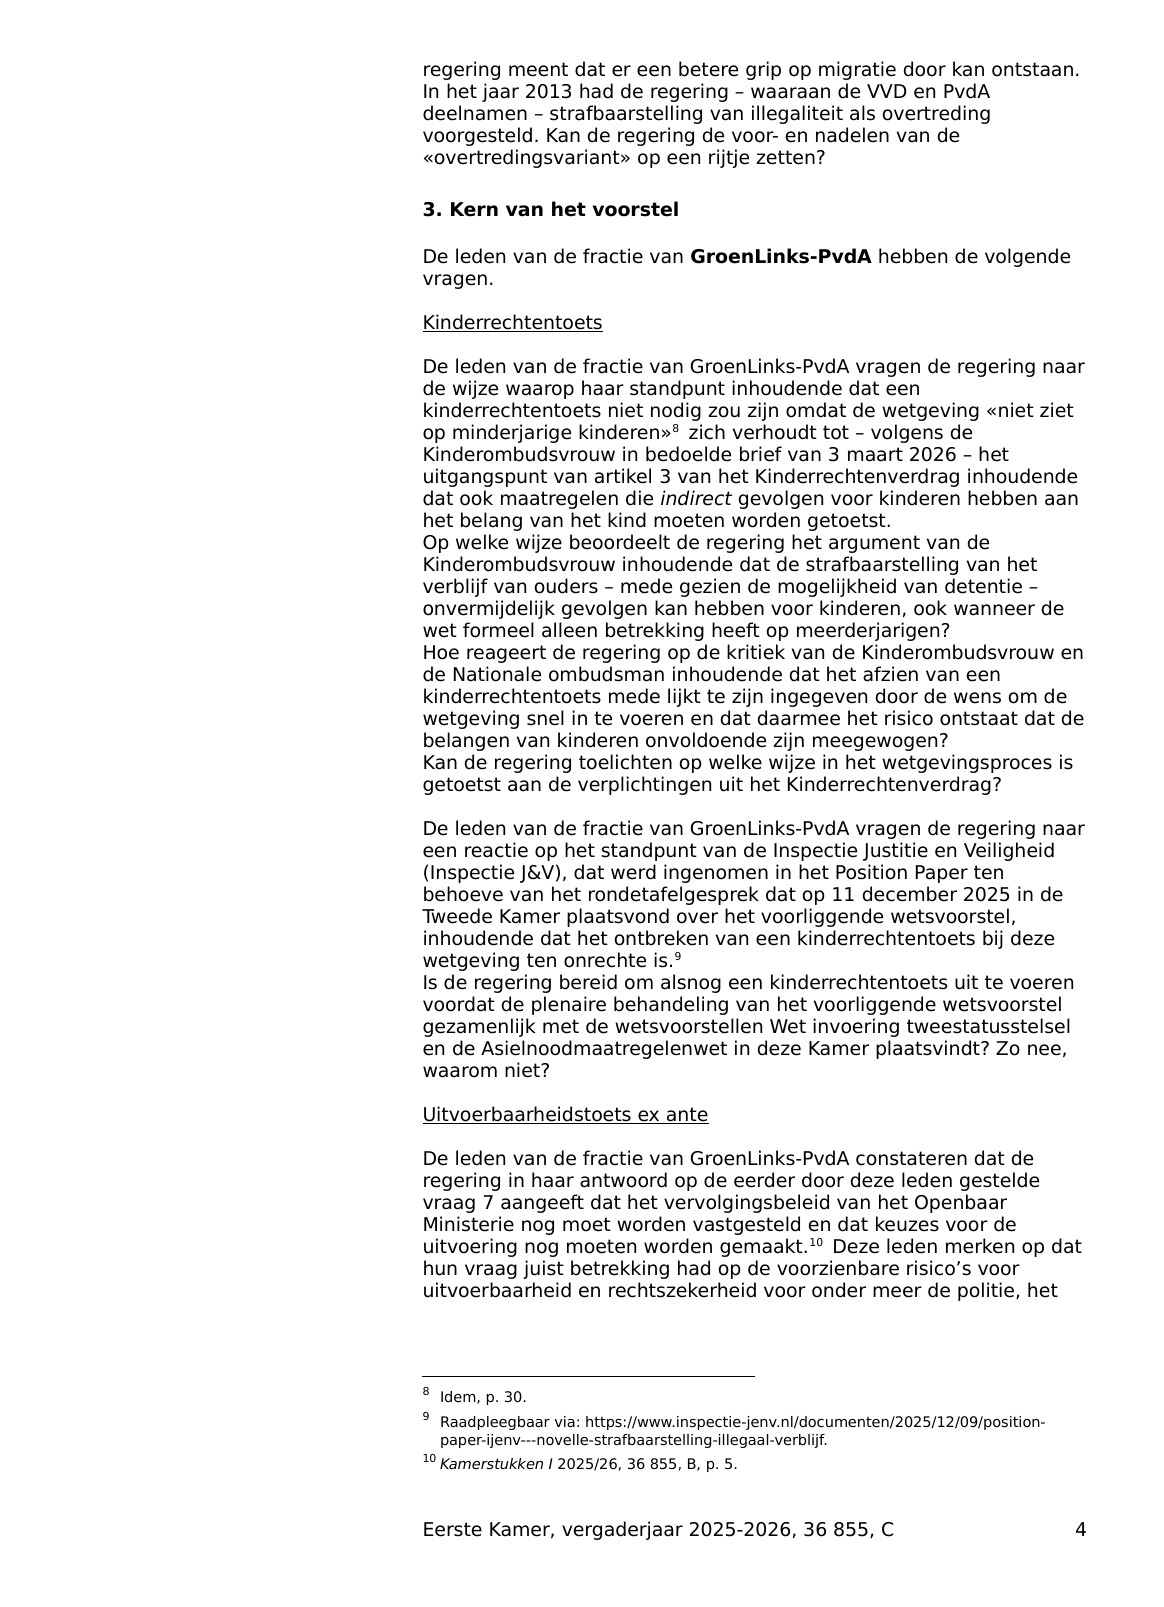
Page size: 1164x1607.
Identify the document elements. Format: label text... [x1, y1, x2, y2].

text Raadpleegbaar via: https://www.inspectie-jenv.nl/documenten/2025/12/09/position-paper-ijenv---novelle-strafbaarstelling-illegaal-verblijf. [422, 1410, 1087, 1449]
text De leden van de fractie van GroenLinks-PvdA vragen de regering naar een reactie op het standpunt van de Inspectie Justitie en Veiligheid (Inspectie J&V), dat werd ingenomen in het Position Paper ten behoeve van het rondetafelgesprek dat op 11 december 2025 in de Tweede Kamer plaatsvond over het voorliggende wetsvoorstel, inhoudende dat het ontbreken van een kinderrechtentoets bij deze wetgeving ten onrechte is. [422, 818, 1087, 972]
text De leden van de fractie van GroenLinks-PvdA constateren dat de regering in haar antwoord op de eerder door deze leden gestelde vraag 7 aangeeft dat het vervolgingsbeleid van het Openbaar Ministerie nog moet worden vastgesteld en dat keuzes voor de uitvoering nog moeten worden gemaakt. Deze leden merken op dat hun vraag juist betrekking had op de voorzienbare risico’s voor uitvoerbaarheid en rechtszekerheid voor onder meer de politie, het [422, 1148, 1087, 1302]
text regering meent dat er een betere grip op migratie door kan ontstaan. In het jaar 2013 had de regering – waaraan de VVD en PvdA deelnamen – strafbaarstelling van illegaliteit als overtreding voorgesteld. Kan de regering de voor- en nadelen van de «overtredingsvariant» op een rijtje zetten? [422, 59, 1087, 169]
text Idem, p. 30. [422, 1385, 1087, 1407]
text Hoe reageert de regering op de kritiek van de Kinderombudsvrouw en de Nationale ombudsman inhoudende dat het afzien van een kinderrechtentoets mede lijkt te zijn ingegeven door de wens om de wetgeving snel in te voeren en dat daarmee het risico ontstaat dat de belangen van kinderen onvoldoende zijn meegewogen? [422, 642, 1087, 752]
subtitle 3. Kern van het voorstel [422, 199, 1087, 221]
subtitle Uitvoerbaarheidstoets ex ante [422, 1104, 1087, 1126]
text Kamerstukken I 2025/26, 36 855, B, p. 5. [422, 1452, 1087, 1474]
text Op welke wijze beoordeelt de regering het argument van de Kinderombudsvrouw inhoudende dat de strafbaarstelling van het verblijf van ouders – mede gezien de mogelijkheid van detentie – onvermijdelijk gevolgen kan hebben voor kinderen, ook wanneer de wet formeel alleen betrekking heeft op meerderjarigen? [422, 532, 1087, 642]
text Kan de regering toelichten op welke wijze in het wetgevingsproces is getoetst aan de verplichtingen uit het Kinderrechtenverdrag? [422, 752, 1087, 796]
text Is de regering bereid om alsnog een kinderrechtentoets uit te voeren voordat de plenaire behandeling van het voorliggende wetsvoorstel gezamenlijk met de wetsvoorstellen Wet invoering tweestatusstelsel en de Asielnoodmaatregelenwet in deze Kamer plaatsvindt? Zo nee, waarom niet? [422, 972, 1087, 1082]
subtitle Kinderrechtentoets [422, 312, 1087, 334]
text De leden van de fractie van GroenLinks-PvdA hebben de volgende vragen. [422, 246, 1087, 290]
text De leden van de fractie van GroenLinks-PvdA vragen de regering naar de wijze waarop haar standpunt inhoudende dat een kinderrechtentoets niet nodig zou zijn omdat de wetgeving «niet ziet op minderjarige kinderen» zich verhoudt tot – volgens de Kinderombudsvrouw in bedoelde brief van 3 maart 2026 – het uitgangspunt van artikel 3 van het Kinderrechtenverdrag inhoudende dat ook maatregelen die indirect gevolgen voor kinderen hebben aan het belang van het kind moeten worden getoetst. [422, 356, 1087, 532]
